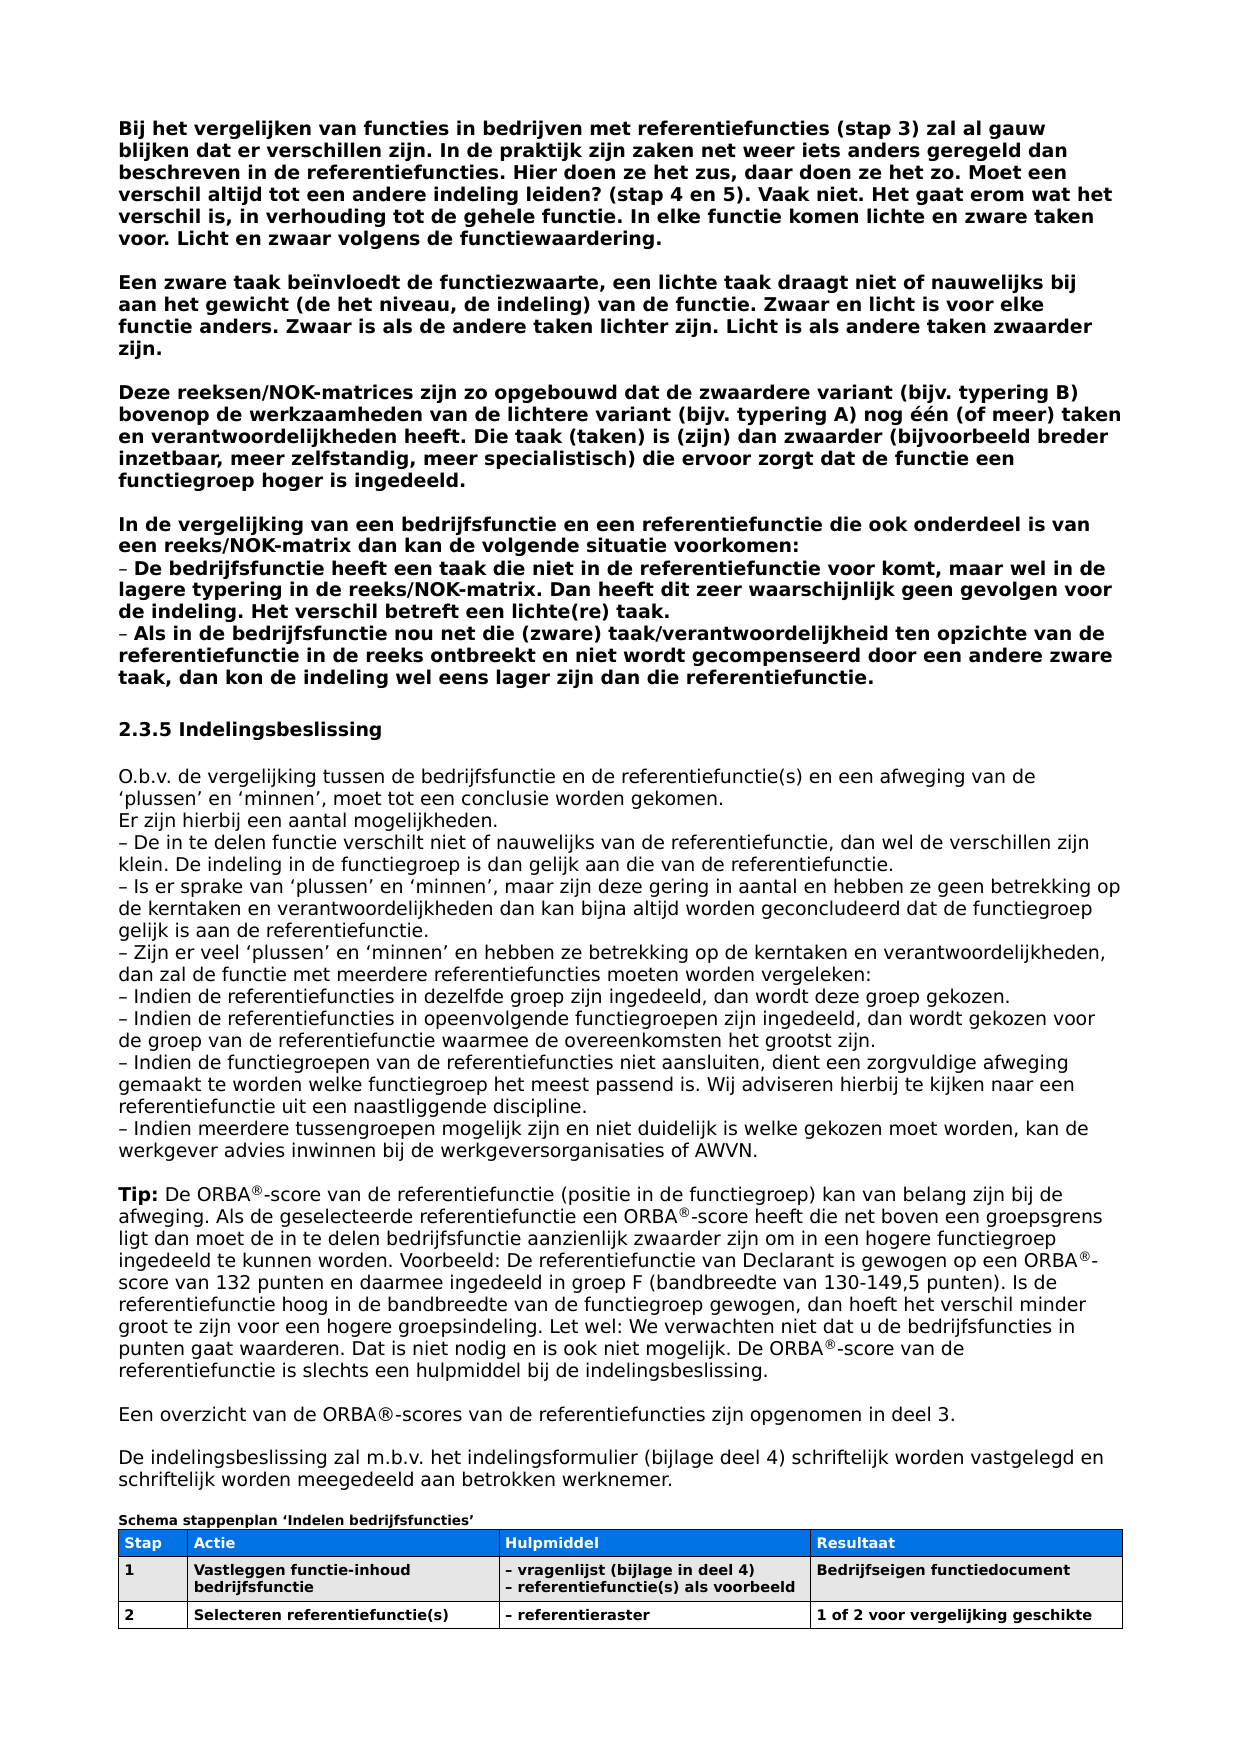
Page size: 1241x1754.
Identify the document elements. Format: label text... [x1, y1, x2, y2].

text Er zijn hierbij een aantal mogelijkheden. [118, 810, 1122, 832]
text – Indien meerdere tussengroepen mogelijk zijn en niet duidelijk is welke gekozen moet worden, kan de werkgever advies inwinnen bij de werkgeversorganisaties of AWVN. [118, 1118, 1122, 1162]
table_cell Actie [188, 1530, 499, 1556]
text – Als in de bedrijfsfunctie nou net die (zware) taak/verantwoordelijkheid ten opzichte van de referentiefunctie in de reeks ontbreekt en niet wordt gecompenseerd door een andere zware taak, dan kon de indeling wel eens lager zijn dan die referentiefunctie. [118, 623, 1122, 689]
table_cell 1 of 2 voor vergelijking geschikte [811, 1602, 1122, 1628]
table_cell Resultaat [811, 1530, 1122, 1556]
table_cell Stap [119, 1530, 187, 1556]
text Bij het vergelijken van functies in bedrijven met referentiefuncties (stap 3) zal al gauw blijken dat er verschillen zijn. In de praktijk zijn zaken net weer iets anders geregeld dan beschreven in de referentiefuncties. Hier doen ze het zus, daar doen ze het zo. Moet een verschil altijd tot een andere indeling leiden? (stap 4 en 5). Vaak niet. Het gaat erom wat het verschil is, in verhouding tot de gehele functie. In elke functie komen lichte en zware taken voor. Licht en zwaar volgens de functiewaardering. [118, 118, 1122, 250]
table_cell 2 [119, 1602, 187, 1628]
text – De bedrijfsfunctie heeft een taak die niet in de referentiefunctie voor komt, maar wel in de lagere typering in de reeks/NOK-matrix. Dan heeft dit zeer waarschijnlijk geen gevolgen voor de indeling. Het verschil betreft een lichte(re) taak. [118, 557, 1122, 623]
text O.b.v. de vergelijking tussen de bedrijfsfunctie en de referentiefunctie(s) en een afweging van de ‘plussen’ en ‘minnen’, moet tot een conclusie worden gekomen. [118, 766, 1122, 810]
table_cell – vragenlijst (bijlage in deel 4) – referentiefunctie(s) als voorbeeld [500, 1557, 810, 1601]
subtitle 2.3.5 Indelingsbeslissing [118, 719, 1122, 741]
table_cell Bedrijfseigen functiedocument [811, 1557, 1122, 1601]
text Deze reeksen/NOK-matrices zijn zo opgebouwd dat de zwaardere variant (bijv. typering B) bovenop de werkzaamheden van de lichtere variant (bijv. typering A) nog één (of meer) taken en verantwoordelijkheden heeft. Die taak (taken) is (zijn) dan zwaarder (bijvoorbeeld breder inzetbaar, meer zelfstandig, meer specialistisch) die ervoor zorgt dat de functie een functiegroep hoger is ingedeeld. [118, 382, 1122, 492]
text Tip: De ORBA®-score van de referentiefunctie (positie in de functiegroep) kan van belang zijn bij de afweging. Als de geselecteerde referentiefunctie een ORBA®-score heeft die net boven een groepsgrens ligt dan moet de in te delen bedrijfsfunctie aanzienlijk zwaarder zijn om in een hogere functiegroep ingedeeld te kunnen worden. Voorbeeld: De referentiefunctie van Declarant is gewogen op een ORBA®-score van 132 punten en daarmee ingedeeld in groep F (bandbreedte van 130-149,5 punten). Is de referentiefunctie hoog in de bandbreedte van de functiegroep gewogen, dan hoeft het verschil minder groot te zijn voor een hogere groepsindeling. Let wel: We verwachten niet dat u de bedrijfsfuncties in punten gaat waarderen. Dat is niet nodig en is ook niet mogelijk. De ORBA®-score van de referentiefunctie is slechts een hulpmiddel bij de indelingsbeslissing. [118, 1184, 1122, 1382]
table_header Schema stappenplan ‘Indelen bedrijfsfuncties’ [118, 1513, 1122, 1529]
text De indelingsbeslissing zal m.b.v. het indelingsformulier (bijlage deel 4) schriftelijk worden vastgelegd en schriftelijk worden meegedeeld aan betrokken werknemer. [118, 1447, 1122, 1491]
text – Indien de functiegroepen van de referentiefuncties niet aansluiten, dient een zorgvuldige afweging gemaakt te worden welke functiegroep het meest passend is. Wij adviseren hierbij te kijken naar een referentiefunctie uit een naastliggende discipline. [118, 1052, 1122, 1118]
text – Indien de referentiefuncties in dezelfde groep zijn ingedeeld, dan wordt deze groep gekozen. [118, 986, 1122, 1008]
text – Zijn er veel ‘plussen’ en ‘minnen’ en hebben ze betrekking op de kerntaken en verantwoordelijkheden, dan zal de functie met meerdere referentiefuncties moeten worden vergeleken: [118, 942, 1122, 986]
table_cell – referentieraster [500, 1602, 810, 1628]
text Een zware taak beïnvloedt de functiezwaarte, een lichte taak draagt niet of nauwelijks bij aan het gewicht (de het niveau, de indeling) van de functie. Zwaar en licht is voor elke functie anders. Zwaar is als de andere taken lichter zijn. Licht is als andere taken zwaarder zijn. [118, 272, 1122, 360]
text In de vergelijking van een bedrijfsfunctie en een referentiefunctie die ook onderdeel is van een reeks/NOK-matrix dan kan de volgende situatie voorkomen: [118, 513, 1122, 557]
table_cell Selecteren referentiefunctie(s) [188, 1602, 499, 1628]
text Een overzicht van de ORBA®-scores van de referentiefuncties zijn opgenomen in deel 3. [118, 1403, 1122, 1425]
text – Is er sprake van ‘plussen’ en ‘minnen’, maar zijn deze gering in aantal en hebben ze geen betrekking op de kerntaken en verantwoordelijkheden dan kan bijna altijd worden geconcludeerd dat de functiegroep gelijk is aan de referentiefunctie. [118, 876, 1122, 942]
table_cell 1 [119, 1557, 187, 1601]
text – De in te delen functie verschilt niet of nauwelijks van de referentiefunctie, dan wel de verschillen zijn klein. De indeling in de functiegroep is dan gelijk aan die van de referentiefunctie. [118, 832, 1122, 876]
table_cell Hulpmiddel [500, 1530, 810, 1556]
text – Indien de referentiefuncties in opeenvolgende functiegroepen zijn ingedeeld, dan wordt gekozen voor de groep van de referentiefunctie waarmee de overeenkomsten het grootst zijn. [118, 1008, 1122, 1052]
table_cell Vastleggen functie-inhoud bedrijfsfunctie [188, 1557, 499, 1601]
